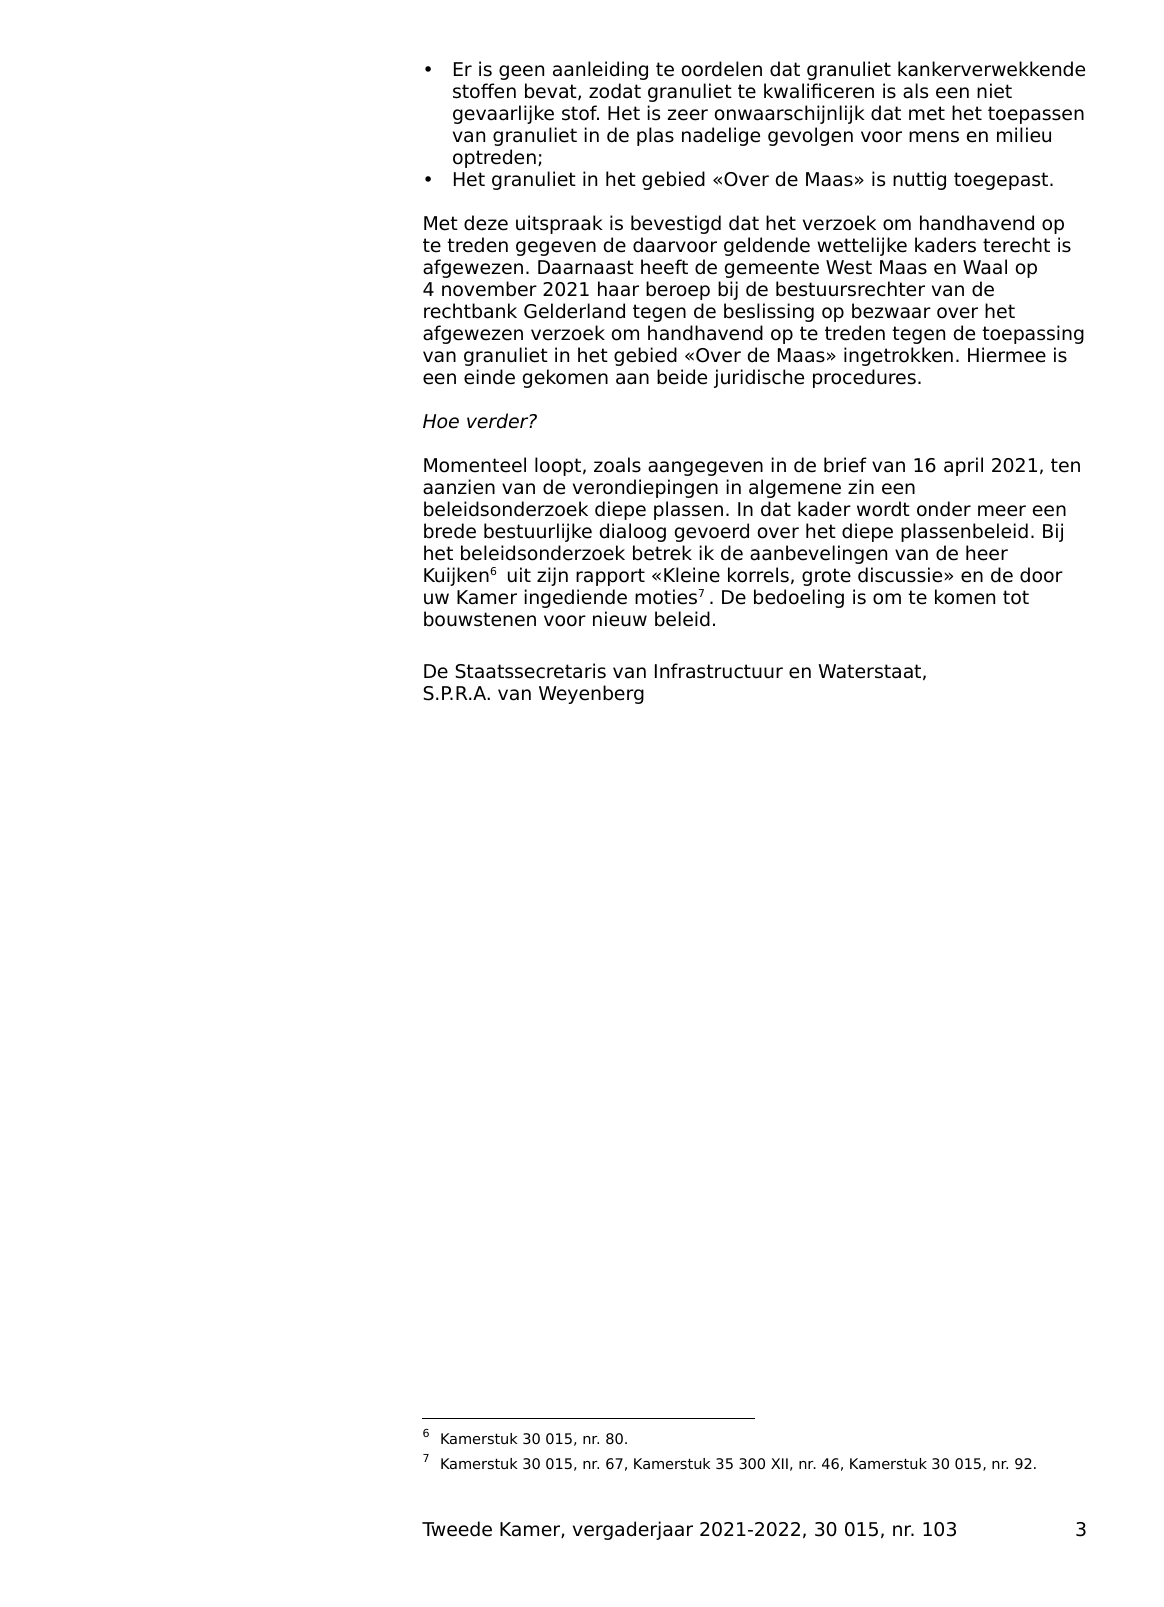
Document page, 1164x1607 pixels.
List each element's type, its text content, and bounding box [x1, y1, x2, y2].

text De Staatssecretaris van Infrastructuur en Waterstaat, S.P.R.A. van Weyenberg [422, 661, 1087, 705]
text Kamerstuk 30 015, nr. 80. [422, 1427, 1087, 1449]
text • Het granuliet in het gebied «Over de Maas» is nuttig toegepast. [422, 169, 1087, 191]
subtitle Hoe verder? [422, 411, 1087, 433]
text Momenteel loopt, zoals aangegeven in de brief van 16 april 2021, ten aanzien van de verondiepingen in algemene zin een beleidsonderzoek diepe plassen. In dat kader wordt onder meer een brede bestuurlijke dialoog gevoerd over het diepe plassenbeleid. Bij het beleidsonderzoek betrek ik de aanbevelingen van de heer Kuijken uit zijn rapport «Kleine korrels, grote discussie» en de door uw Kamer ingediende moties. De bedoeling is om te komen tot bouwstenen voor nieuw beleid. [422, 455, 1087, 631]
text Met deze uitspraak is bevestigd dat het verzoek om handhavend op te treden gegeven de daarvoor geldende wettelijke kaders terecht is afgewezen. Daarnaast heeft de gemeente West Maas en Waal op 4 november 2021 haar beroep bij de bestuursrechter van de rechtbank Gelderland tegen de beslissing op bezwaar over het afgewezen verzoek om handhavend op te treden tegen de toepassing van granuliet in het gebied «Over de Maas» ingetrokken. Hiermee is een einde gekomen aan beide juridische procedures. [422, 213, 1087, 389]
text Kamerstuk 30 015, nr. 67, Kamerstuk 35 300 XII, nr. 46, Kamerstuk 30 015, nr. 92. [422, 1452, 1087, 1474]
text • Er is geen aanleiding te oordelen dat granuliet kankerverwekkende stoffen bevat, zodat granuliet te kwalificeren is als een niet gevaarlijke stof. Het is zeer onwaarschijnlijk dat met het toepassen van granuliet in de plas nadelige gevolgen voor mens en milieu optreden; [422, 59, 1087, 169]
